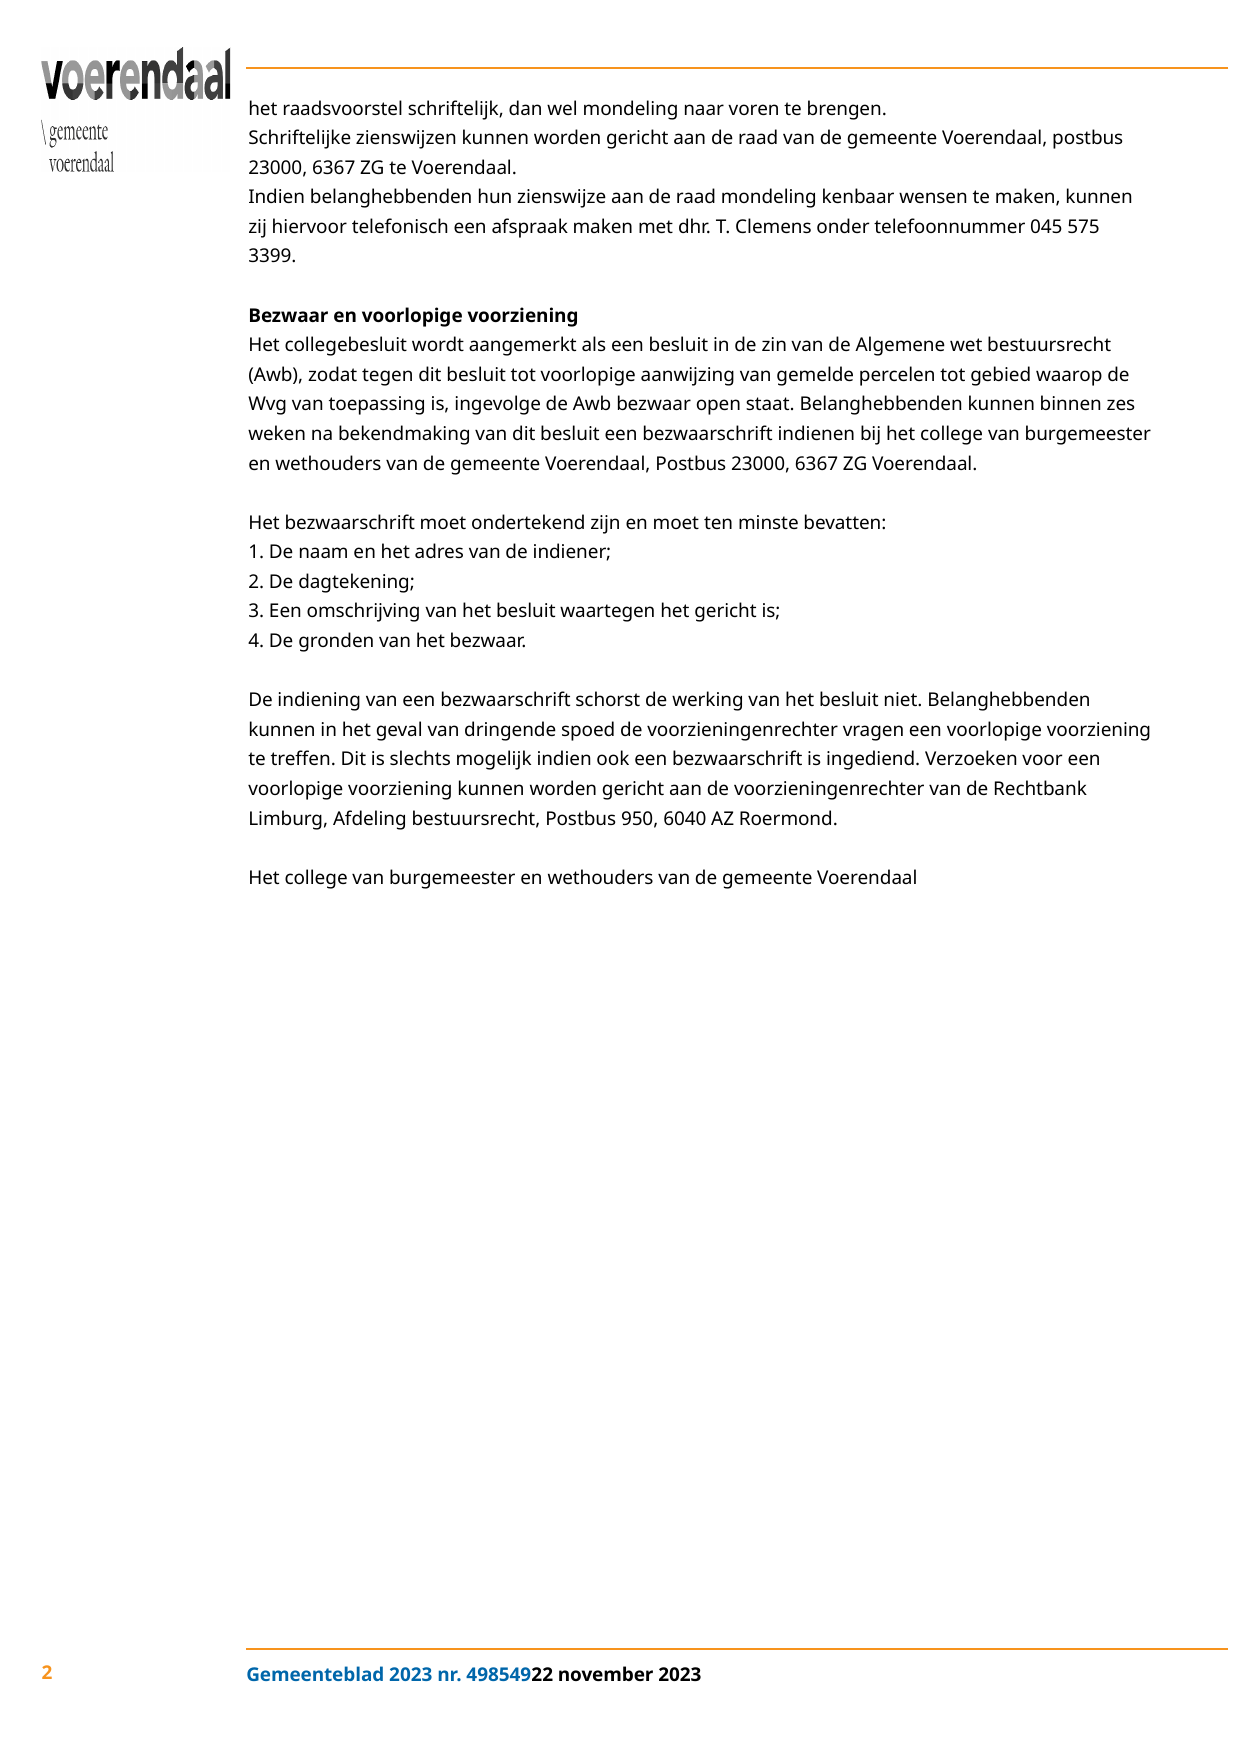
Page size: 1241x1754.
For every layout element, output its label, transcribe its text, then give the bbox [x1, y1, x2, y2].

text Het college van burgemeester en wethouders van de gemeente Voerendaal [248, 864, 1152, 890]
text De indiening van een bezwaarschrift schorst de werking van het besluit niet. Belanghebbenden kunnen in het geval van dringende spoed de voorzieningenrechter vragen een voorlopige voorziening te treffen. Dit is slechts mogelijk indien ook een bezwaarschrift is ingediend. Verzoeken voor een voorlopige voorziening kunnen worden gericht aan de voorzieningenrechter van de Rechtbank Limburg, Afdeling bestuursrecht, Postbus 950, 6040 AZ Roermond. [248, 686, 1152, 831]
text 4. De gronden van het bezwaar. [248, 627, 1152, 653]
text Het bezwaarschrift moet ondertekend zijn en moet ten minste bevatten: [248, 509, 1152, 535]
text het raadsvoorstel schriftelijk, dan wel mondeling naar voren te brengen. [248, 95, 1152, 121]
picture [41, 47, 231, 172]
text Bezwaar en voorlopige voorziening [248, 302, 1152, 328]
text 2. De dagtekening; [248, 568, 1152, 594]
text Schriftelijke zienswijzen kunnen worden gericht aan de raad van de gemeente Voerendaal, postbus 23000, 6367 ZG te Voerendaal. [248, 124, 1152, 180]
text 3. Een omschrijving van het besluit waartegen het gericht is; [248, 598, 1152, 623]
text Het collegebesluit wordt aangemerkt als een besluit in de zin van de Algemene wet bestuursrecht (Awb), zodat tegen dit besluit tot voorlopige aanwijzing van gemelde percelen tot gebied waarop de Wvg van toepassing is, ingevolge de Awb bezwaar open staat. Belanghebbenden kunnen binnen zes weken na bekendmaking van dit besluit een bezwaarschrift indienen bij het college van burgemeester en wethouders van de gemeente Voerendaal, Postbus 23000, 6367 ZG Voerendaal. [248, 331, 1152, 476]
text 1. De naam en het adres van de indiener; [248, 538, 1152, 564]
text Indien belanghebbenden hun zienswijze aan de raad mondeling kenbaar wensen te maken, kunnen zij hiervoor telefonisch een afspraak maken met dhr. T. Clemens onder telefoonnummer 045 575 3399. [248, 183, 1152, 268]
